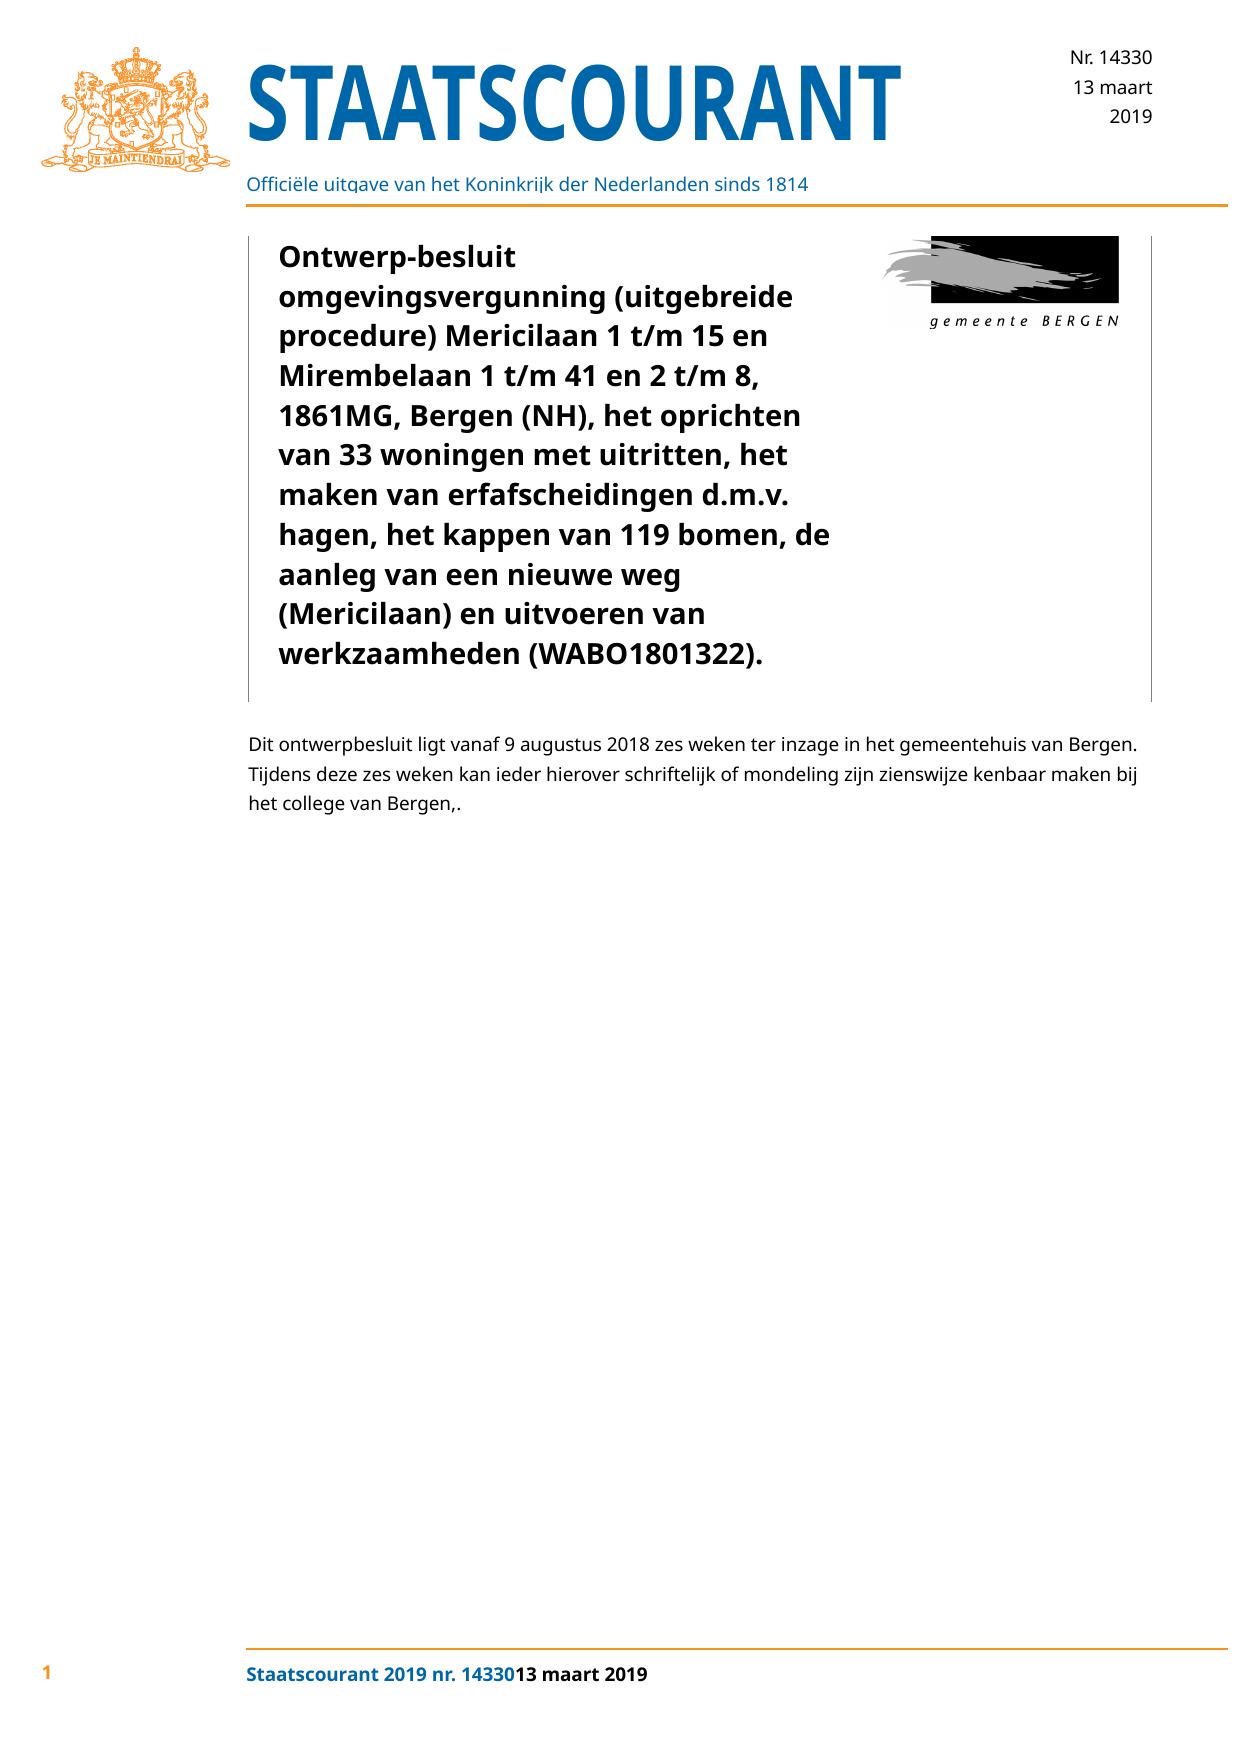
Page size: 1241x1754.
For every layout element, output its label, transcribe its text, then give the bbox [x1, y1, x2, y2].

table_header [850, 236, 1151, 702]
picture [882, 236, 1119, 329]
picture [41, 47, 231, 172]
text Dit ontwerpbesluit ligt vanaf 9 augustus 2018 zes weken ter inzage in het gemeentehuis van Bergen. Tijdens deze zes weken kan ieder hierover schriftelijk of mondeling zijn zienswijze kenbaar maken bij het college van Bergen,. [248, 731, 1152, 816]
table_header Ontwerp-besluit omgevingsvergunning (uitgebreide procedure) Mericilaan 1 t/m 15 en Mirembelaan 1 t/m 41 en 2 t/m 8, 1861MG, Bergen (NH), het oprichten van 33 woningen met uitritten, het maken van erfafscheidingen d.m.v. hagen, het kappen van 119 bomen, de aanleg van een nieuwe weg (Mericilaan) en uitvoeren van werkzaamheden (WABO1801322). [249, 236, 850, 702]
